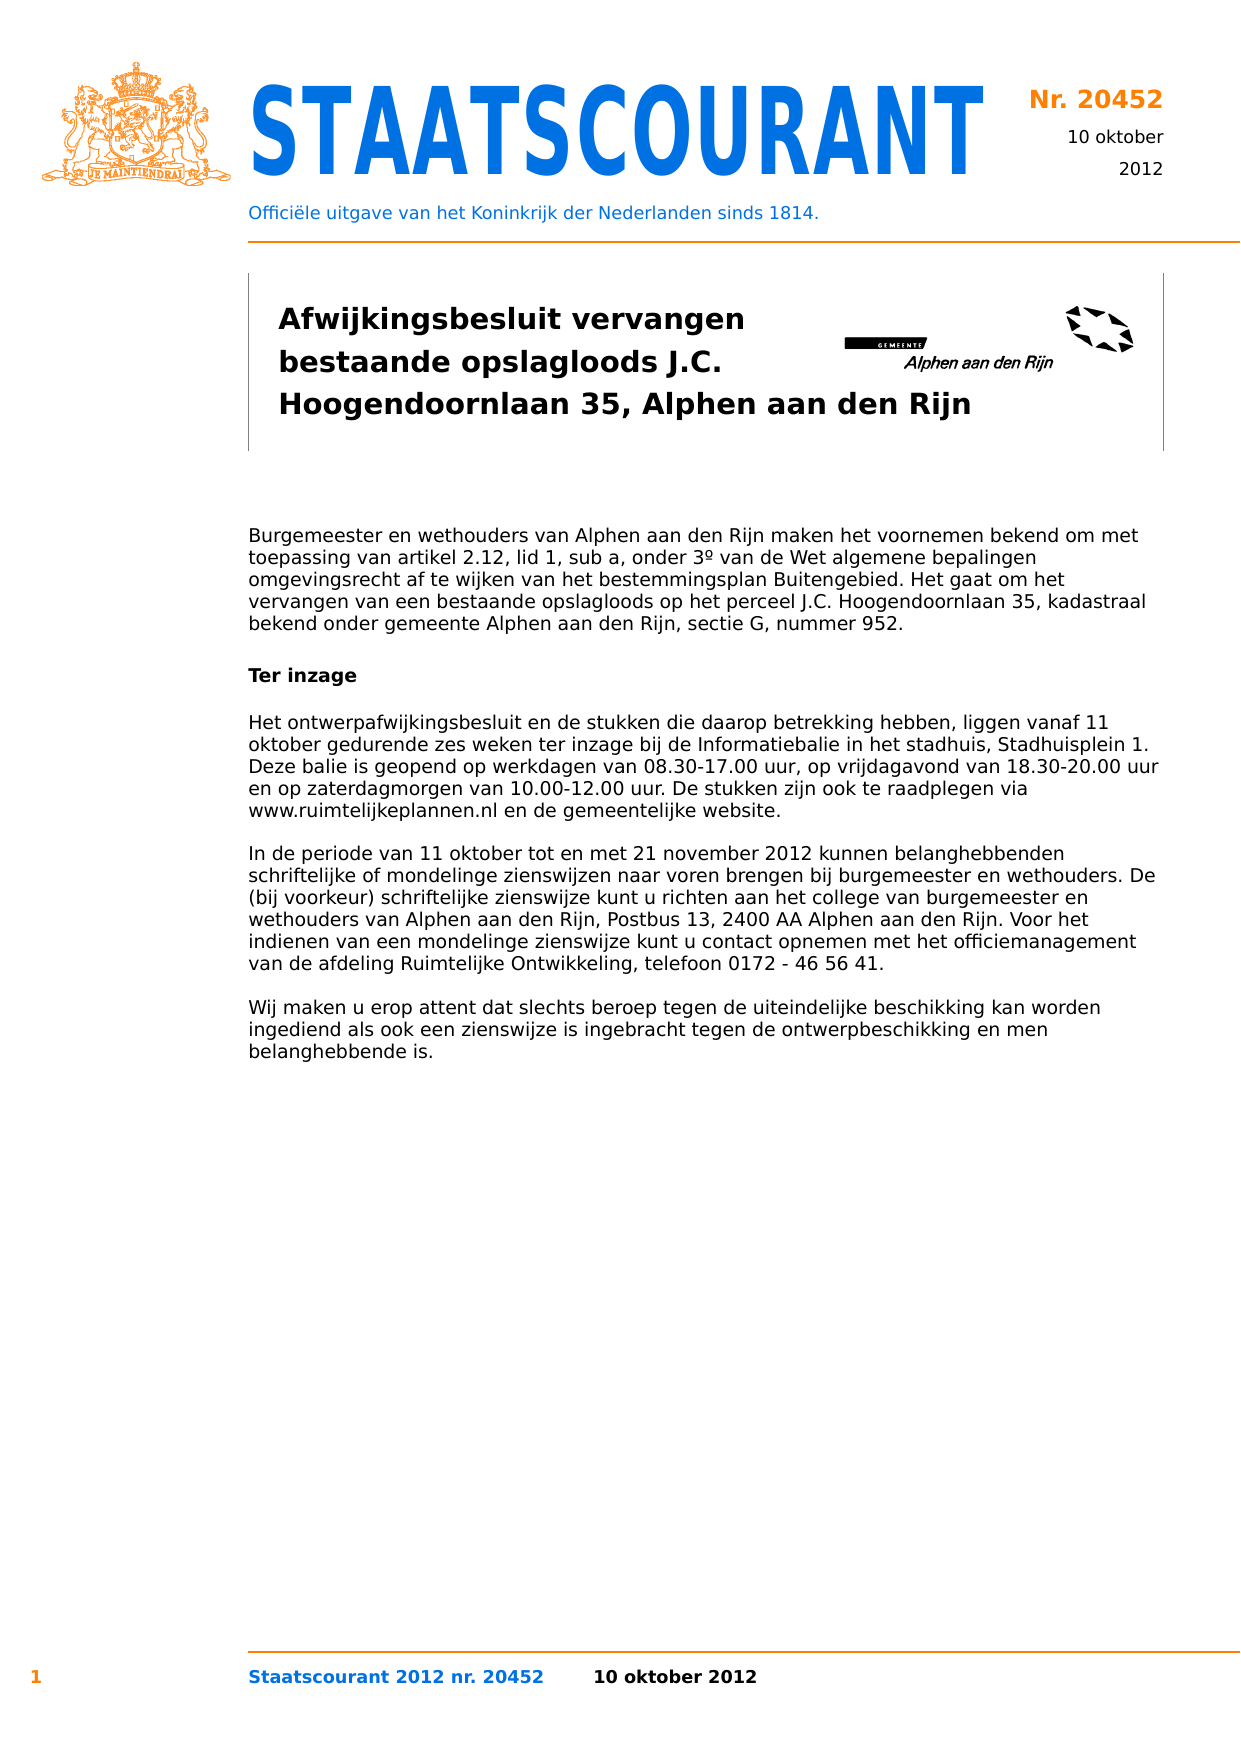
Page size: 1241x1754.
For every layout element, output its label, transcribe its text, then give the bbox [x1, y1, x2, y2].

table_header STAATSCOURANT [248, 62, 998, 203]
subtitle Afwijkingsbesluit vervangen bestaande opslagloods J.C. Hoogendoornlaan 35, Alphen aan den Rijn [249, 273, 1163, 451]
text Burgemeester en wethouders van Alphen aan den Rijn maken het voornemen bekend om met toepassing van artikel 2.12, lid 1, sub a, onder 3º van de Wet algemene bepalingen omgevingsrecht af te wijken van het bestemmingsplan Buitengebied. Het gaat om het vervangen van een bestaande opslagloods op het perceel J.C. Hoogendoornlaan 35, kadastraal bekend onder gemeente Alphen aan den Rijn, sectie G, nummer 952. [248, 525, 1163, 634]
table_cell Officiële uitgave van het Koninkrijk der Nederlanden sinds 1814. [248, 203, 1240, 241]
text Wij maken u erop attent dat slechts beroep tegen de uiteindelijke beschikking kan worden ingediend als ook een zienswijze is ingebracht tegen de ontwerpbeschikking en men belanghebbende is. [248, 997, 1163, 1063]
table_cell 2012 [998, 153, 1240, 203]
table_cell 10 oktober [998, 121, 1240, 153]
table_header Nr. 20452 [998, 62, 1240, 121]
text Het ontwerpafwijkingsbesluit en de stukken die daarop betrekking hebben, liggen vanaf 11 oktober gedurende zes weken ter inzage bij de Informatiebalie in het stadhuis, Stadhuisplein 1. Deze balie is geopend op werkdagen van 08.30-17.00 uur, op vrijdagavond van 18.30-20.00 uur en op zaterdagmorgen van 10.00-12.00 uur. De stukken zijn ook te raadplegen via www.ruimtelijkeplannen.nl en de gemeentelijke website. [248, 712, 1163, 821]
picture [844, 302, 1134, 374]
text In de periode van 11 oktober tot en met 21 november 2012 kunnen belanghebbenden schriftelijke of mondelinge zienswijzen naar voren brengen bij burgemeester en wethouders. De (bij voorkeur) schriftelijke zienswijze kunt u richten aan het college van burgemeester en wethouders van Alphen aan den Rijn, Postbus 13, 2400 AA Alphen aan den Rijn. Voor het indienen van een mondelinge zienswijze kunt u contact opnemen met het officiemanagement van de afdeling Ruimtelijke Ontwikkeling, telefoon 0172 - 46 56 41. [248, 843, 1163, 975]
subtitle Ter inzage [248, 664, 1163, 687]
table_header [25, 62, 248, 241]
picture [41, 62, 231, 186]
